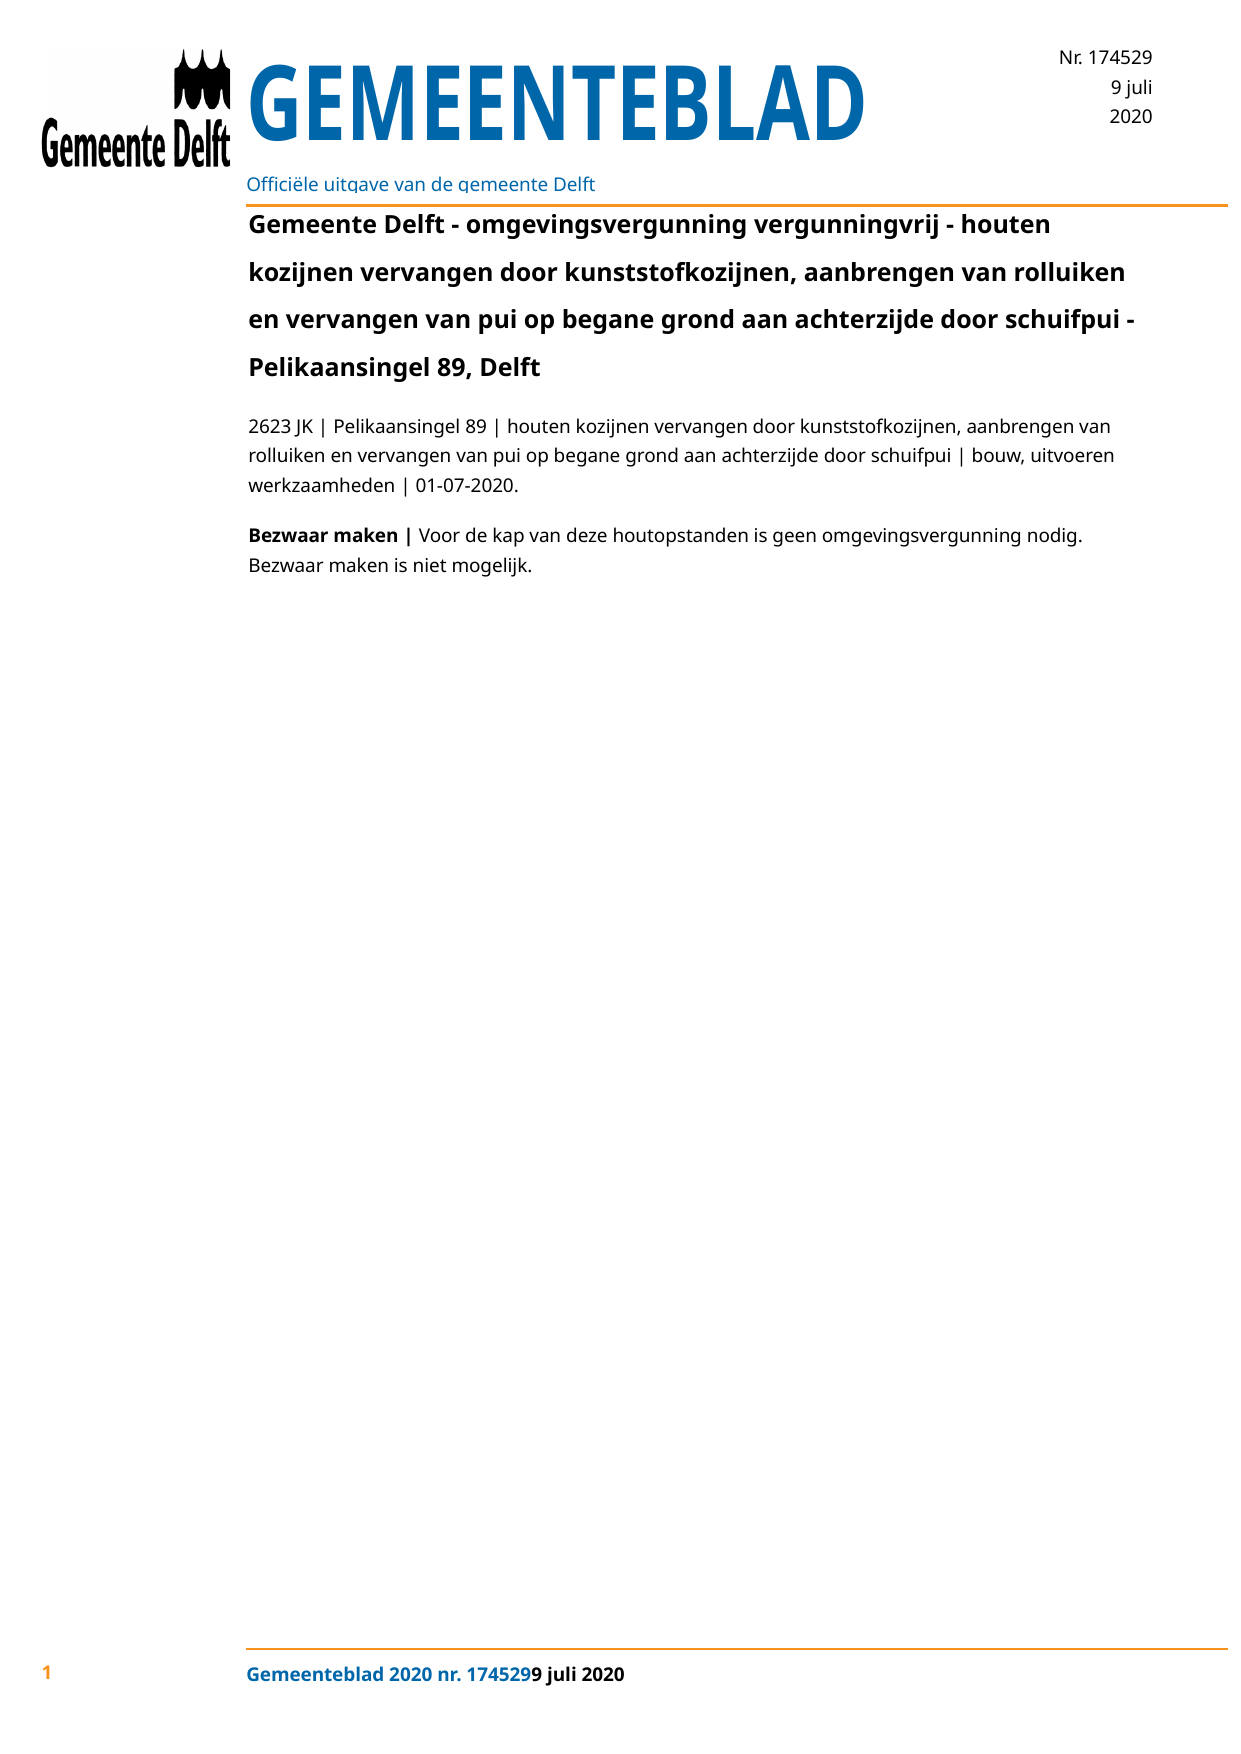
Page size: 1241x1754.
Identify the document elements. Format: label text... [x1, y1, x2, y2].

picture [41, 47, 231, 172]
text 2623 JK | Pelikaansingel 89 | houten kozijnen vervangen door kunststofkozijnen, aanbrengen van rolluiken en vervangen van pui op begane grond aan achterzijde door schuifpui | bouw, uitvoeren werkzaamheden | 01-07-2020. [248, 413, 1152, 498]
text Bezwaar maken | Voor de kap van deze houtopstanden is geen omgevingsvergunning nodig. Bezwaar maken is niet mogelijk. [248, 523, 1152, 578]
text Gemeente Delft - omgevingsvergunning vergunningvrij - houten kozijnen vervangen door kunststofkozijnen, aanbrengen van rolluiken en vervangen van pui op begane grond aan achterzijde door schuifpui - Pelikaansingel 89, Delft [248, 207, 1152, 384]
